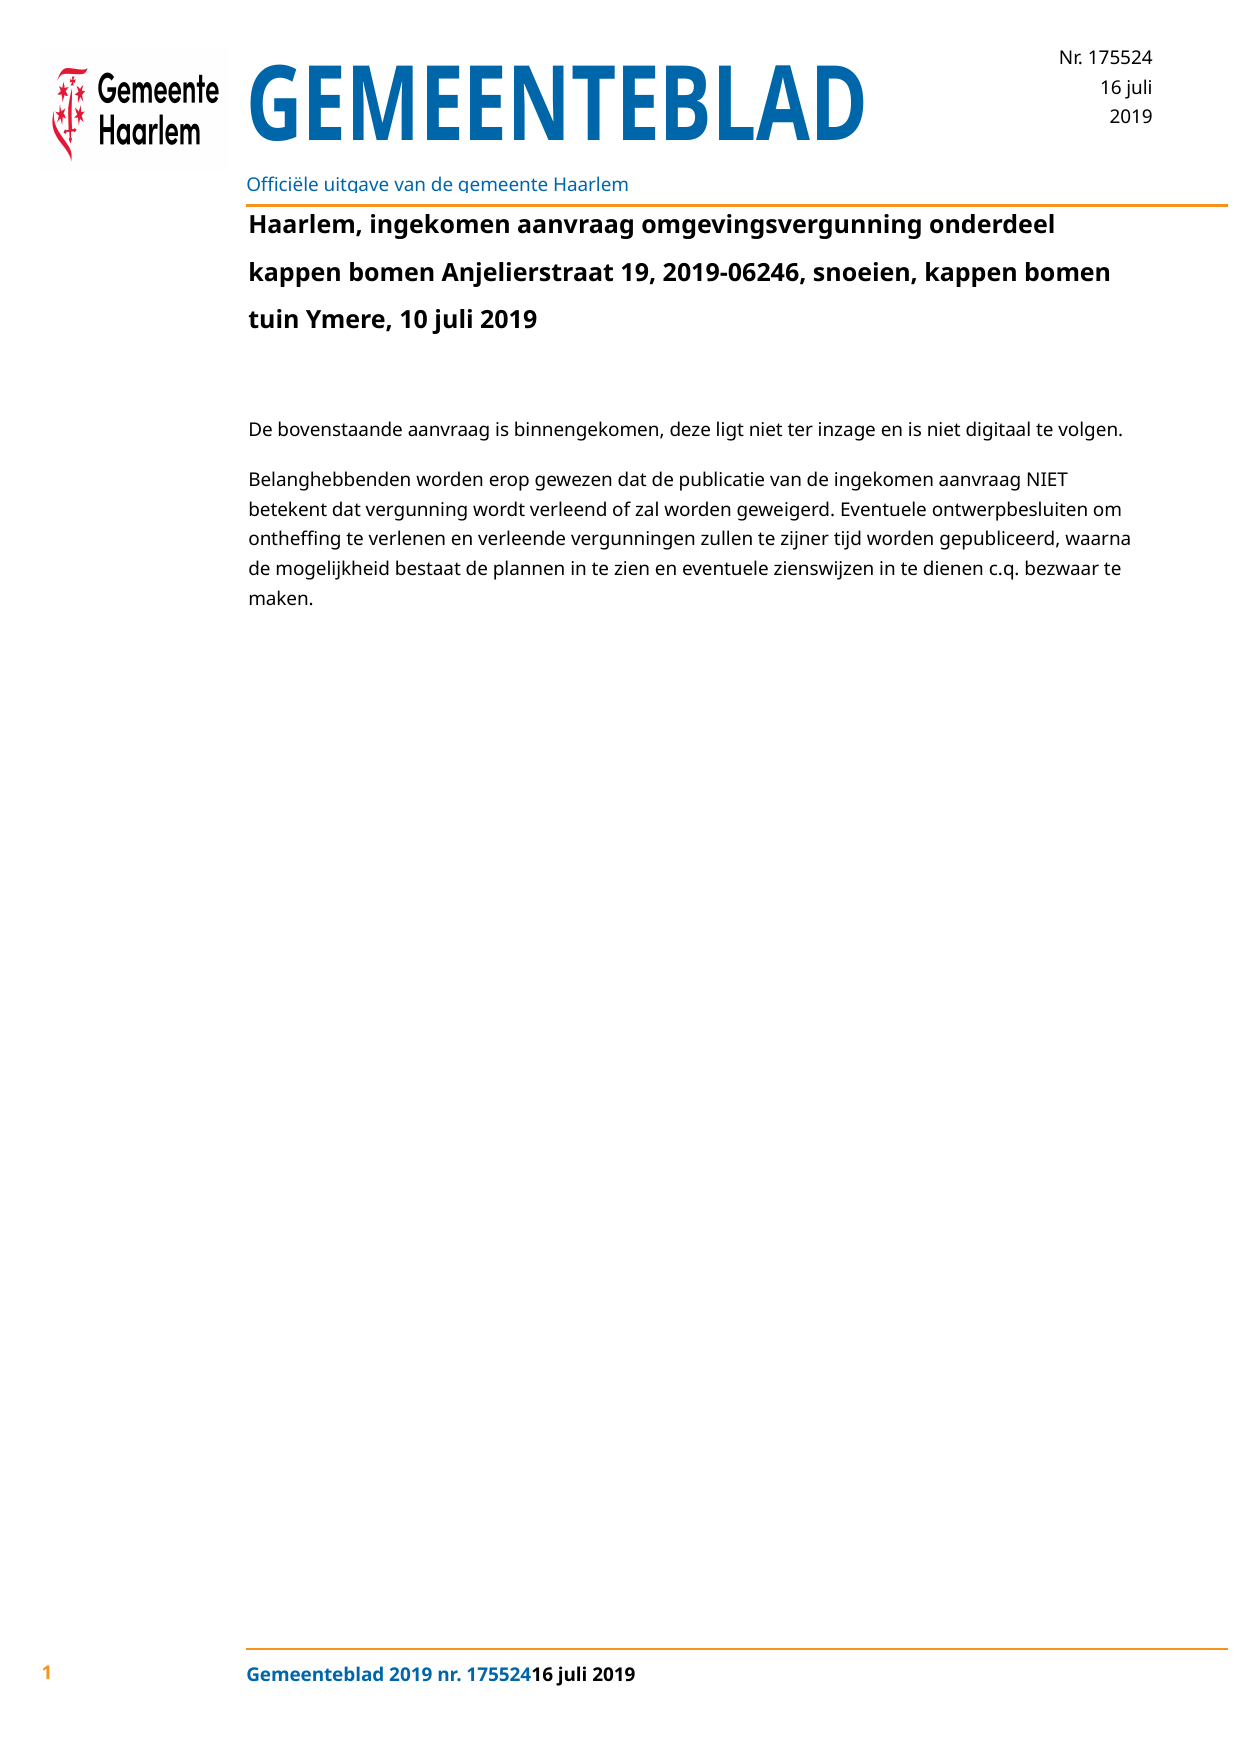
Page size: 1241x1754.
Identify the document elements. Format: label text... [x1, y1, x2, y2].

text De bovenstaande aanvraag is binnengekomen, deze ligt niet ter inzage en is niet digitaal te volgen. [248, 416, 1152, 442]
text Belanghebbenden worden erop gewezen dat de publicatie van de ingekomen aanvraag NIET betekent dat vergunning wordt verleend of zal worden geweigerd. Eventuele ontwerpbesluiten om ontheffing te verlenen en verleende vergunningen zullen te zijner tijd worden gepubliceerd, waarna de mogelijkheid bestaat de plannen in te zien en eventuele zienswijzen in te dienen c.q. bezwaar te maken. [248, 466, 1152, 610]
text Haarlem, ingekomen aanvraag omgevingsvergunning onderdeel kappen bomen Anjelierstraat 19, 2019-06246, snoeien, kappen bomen tuin Ymere, 10 juli 2019 [248, 207, 1152, 336]
picture [41, 47, 231, 172]
